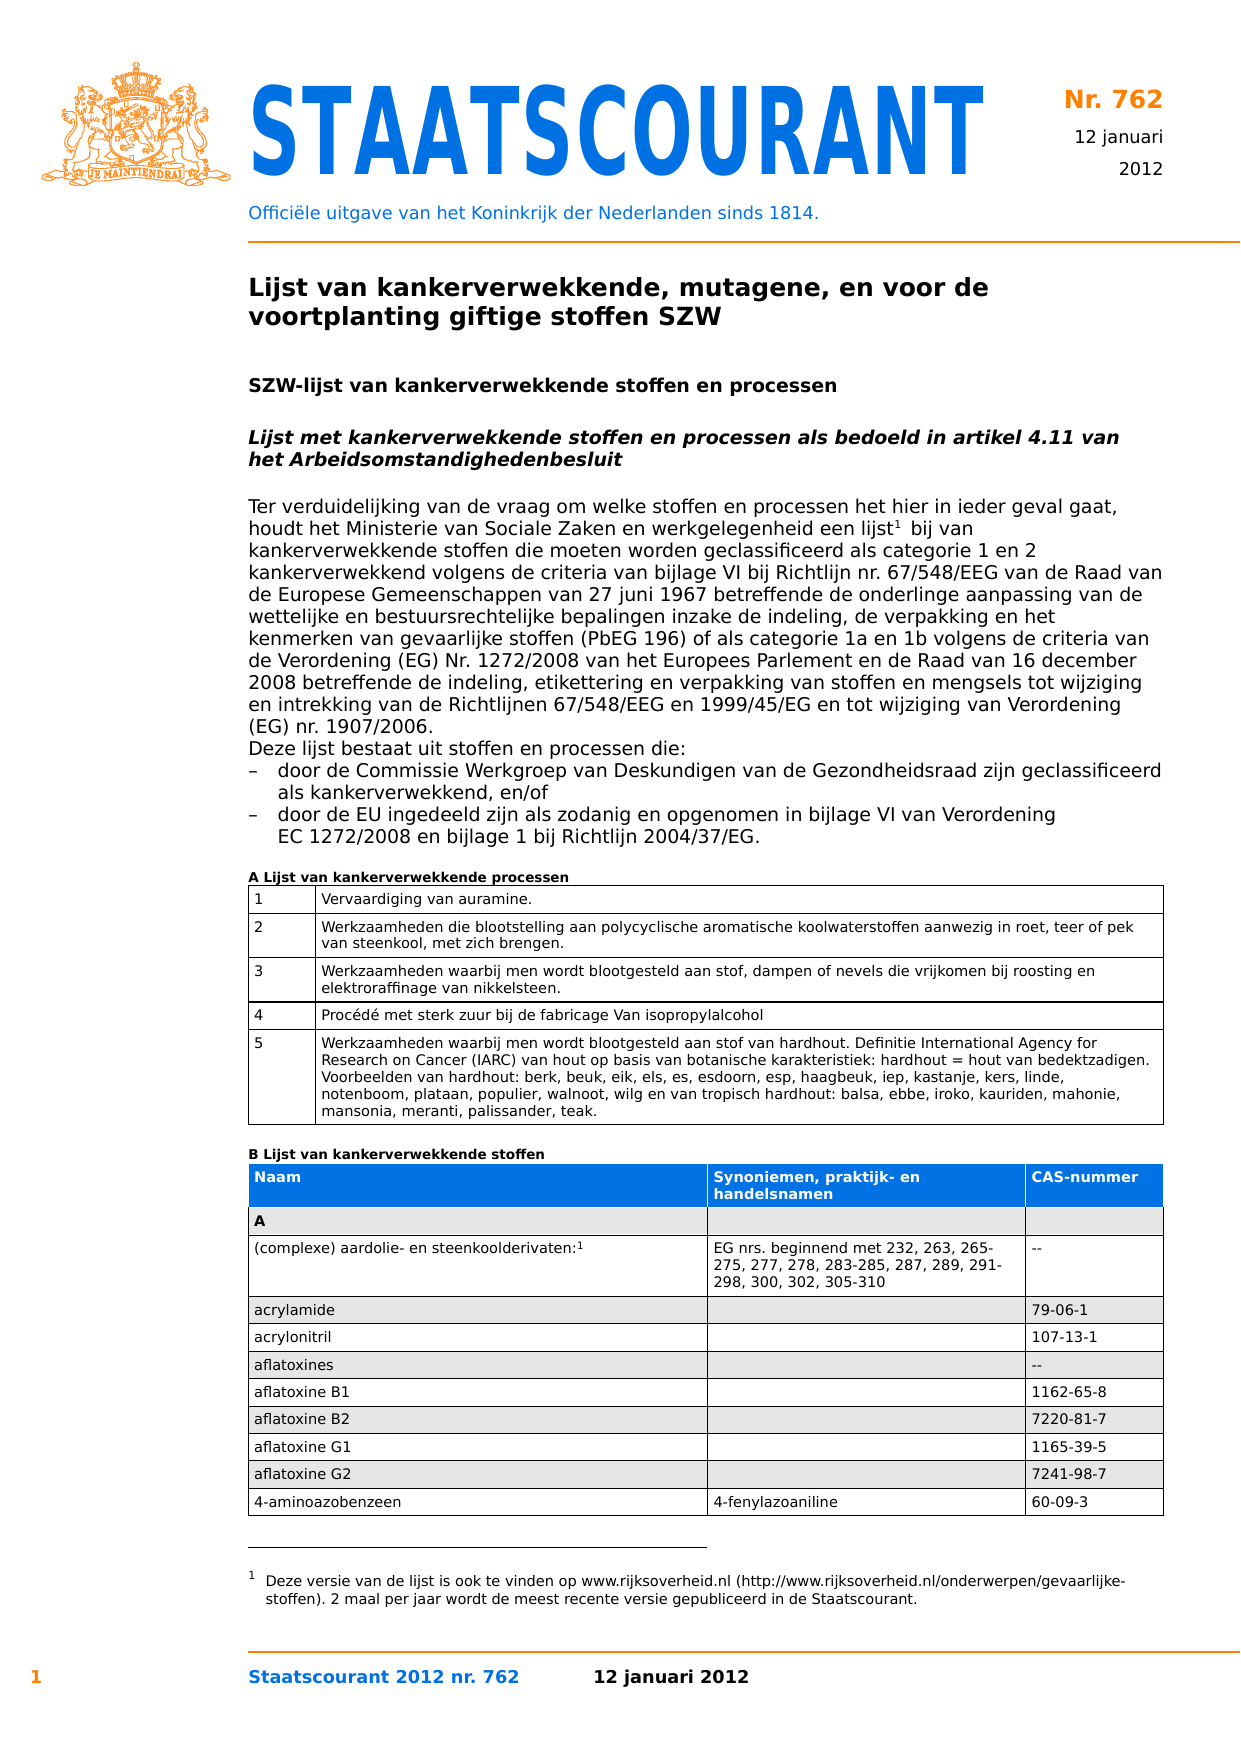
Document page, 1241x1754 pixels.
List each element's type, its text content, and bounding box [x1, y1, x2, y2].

table_cell 4-aminoazobenzeen [249, 1489, 707, 1515]
text Deze versie van de lijst is ook te vinden op www.rijksoverheid.nl (http://www.rijksoverheid.nl/onderwerpen/gevaarlijke-stoffen). 2 maal per jaar wordt de meest recente versie gepubliceerd in de Staatscourant. [248, 1569, 1163, 1608]
table_header B Lijst van kankerverwekkende stoffen [248, 1147, 1163, 1163]
table_header [25, 62, 248, 241]
table_cell CAS-nummer [1026, 1164, 1163, 1207]
table_cell [708, 1461, 1025, 1488]
table_cell Werkzaamheden waarbij men wordt blootgesteld aan stof, dampen of nevels die vrijkomen bij roosting en elektroraffinage van nikkelsteen. [316, 958, 1163, 1001]
table_cell aflatoxine B1 [249, 1379, 707, 1406]
picture [41, 62, 231, 186]
subtitle Lijst met kankerverwekkende stoffen en processen als bedoeld in artikel 4.11 van het Arbeidsomstandighedenbesluit [248, 427, 1163, 471]
table_cell Naam [249, 1164, 707, 1207]
table_cell 1162-65-8 [1026, 1379, 1163, 1406]
table_cell Synoniemen, praktijk- en handelsnamen [708, 1164, 1025, 1207]
subtitle SZW-lijst van kankerverwekkende stoffen en processen [248, 375, 1163, 397]
table_cell 1 [249, 886, 315, 913]
table_cell Officiële uitgave van het Koninkrijk der Nederlanden sinds 1814. [248, 203, 1240, 241]
table_cell 79-06-1 [1026, 1297, 1163, 1323]
table_cell [708, 1324, 1025, 1351]
table_cell 4-fenylazoaniline [708, 1489, 1025, 1515]
table_cell 2012 [998, 153, 1240, 203]
table_cell aflatoxines [249, 1352, 707, 1378]
table_cell acrylonitril [249, 1324, 707, 1351]
table_cell 3 [249, 958, 315, 1001]
table_cell 5 [249, 1030, 315, 1124]
table_cell 7220-81-7 [1026, 1407, 1163, 1433]
table_cell Werkzaamheden die blootstelling aan polycyclische aromatische koolwaterstoffen aanwezig in roet, teer of pek van steenkool, met zich brengen. [316, 914, 1163, 957]
table_header Nr. 762 [998, 62, 1240, 121]
table_cell 2 [249, 914, 315, 957]
table_cell [708, 1407, 1025, 1433]
table_cell 1165-39-5 [1026, 1434, 1163, 1460]
table_cell 60-09-3 [1026, 1489, 1163, 1515]
table_cell aflatoxine G1 [249, 1434, 707, 1460]
table_cell [708, 1352, 1025, 1378]
table_cell [708, 1208, 1025, 1234]
text – door de EU ingedeeld zijn als zodanig en opgenomen in bijlage VI van Verordening EC 1272/2008 en bijlage 1 bij Richtlijn 2004/37/EG. [248, 804, 1163, 848]
table_cell 107-13-1 [1026, 1324, 1163, 1351]
table_cell aflatoxine G2 [249, 1461, 707, 1488]
table_cell -- [1026, 1352, 1163, 1378]
table_cell (complexe) aardolie- en steenkoolderivaten:1 [249, 1236, 707, 1296]
table_cell [1026, 1208, 1163, 1234]
table_cell aflatoxine B2 [249, 1407, 707, 1433]
table_header A Lijst van kankerverwekkende processen [248, 870, 1163, 885]
table_cell 12 januari [998, 121, 1240, 153]
table_cell [708, 1297, 1025, 1323]
text Ter verduidelijking van de vraag om welke stoffen en processen het hier in ieder geval gaat, houdt het Ministerie van Sociale Zaken en werkgelegenheid een lijst bij van kankerverwekkende stoffen die moeten worden geclassificeerd als categorie 1 en 2 kankerverwekkend volgens de criteria van bijlage VI bij Richtlijn nr. 67/548/EEG van de Raad van de Europese Gemeenschappen van 27 juni 1967 betreffende de onderlinge aanpassing van de wettelijke en bestuursrechtelijke bepalingen inzake de indeling, de verpakking en het kenmerken van gevaarlijke stoffen (PbEG 196) of als categorie 1a en 1b volgens de criteria van de Verordening (EG) Nr. 1272/2008 van het Europees Parlement en de Raad van 16 december 2008 betreffende de indeling, etikettering en verpakking van stoffen en mengsels tot wijziging en intrekking van de Richtlijnen 67/548/EEG en 1999/45/EG en tot wijziging van Verordening (EG) nr. 1907/2006. [248, 496, 1163, 738]
text Deze lijst bestaat uit stoffen en processen die: [248, 738, 1163, 760]
table_cell Procédé met sterk zuur bij de fabricage Van isopropylalcohol [316, 1003, 1163, 1029]
table_cell [708, 1434, 1025, 1460]
subtitle Lijst van kankerverwekkende, mutagene, en voor de voortplanting giftige stoffen SZW [248, 273, 1163, 331]
table_cell Vervaardiging van auramine. [316, 886, 1163, 913]
table_cell [708, 1379, 1025, 1406]
table_cell Werkzaamheden waarbij men wordt blootgesteld aan stof van hardhout. Definitie International Agency for Research on Cancer (IARC) van hout op basis van botanische karakteristiek: hardhout = hout van bedektzadigen. Voorbeelden van hardhout: berk, beuk, eik, els, es, esdoorn, esp, haagbeuk, iep, kastanje, kers, linde, notenboom, plataan, populier, walnoot, wilg en van tropisch hardhout: balsa, ebbe, iroko, kauriden, mahonie, mansonia, meranti, palissander, teak. [316, 1030, 1163, 1124]
table_cell 7241-98-7 [1026, 1461, 1163, 1488]
table_cell -- [1026, 1236, 1163, 1296]
table_cell A [249, 1208, 707, 1234]
text – door de Commissie Werkgroep van Deskundigen van de Gezondheidsraad zijn geclassificeerd als kankerverwekkend, en/of [248, 760, 1163, 804]
table_header STAATSCOURANT [248, 62, 998, 203]
table_cell 4 [249, 1003, 315, 1029]
table_cell acrylamide [249, 1297, 707, 1323]
table_cell EG nrs. beginnend met 232, 263, 265-275, 277, 278, 283-285, 287, 289, 291-298, 300, 302, 305-310 [708, 1236, 1025, 1296]
